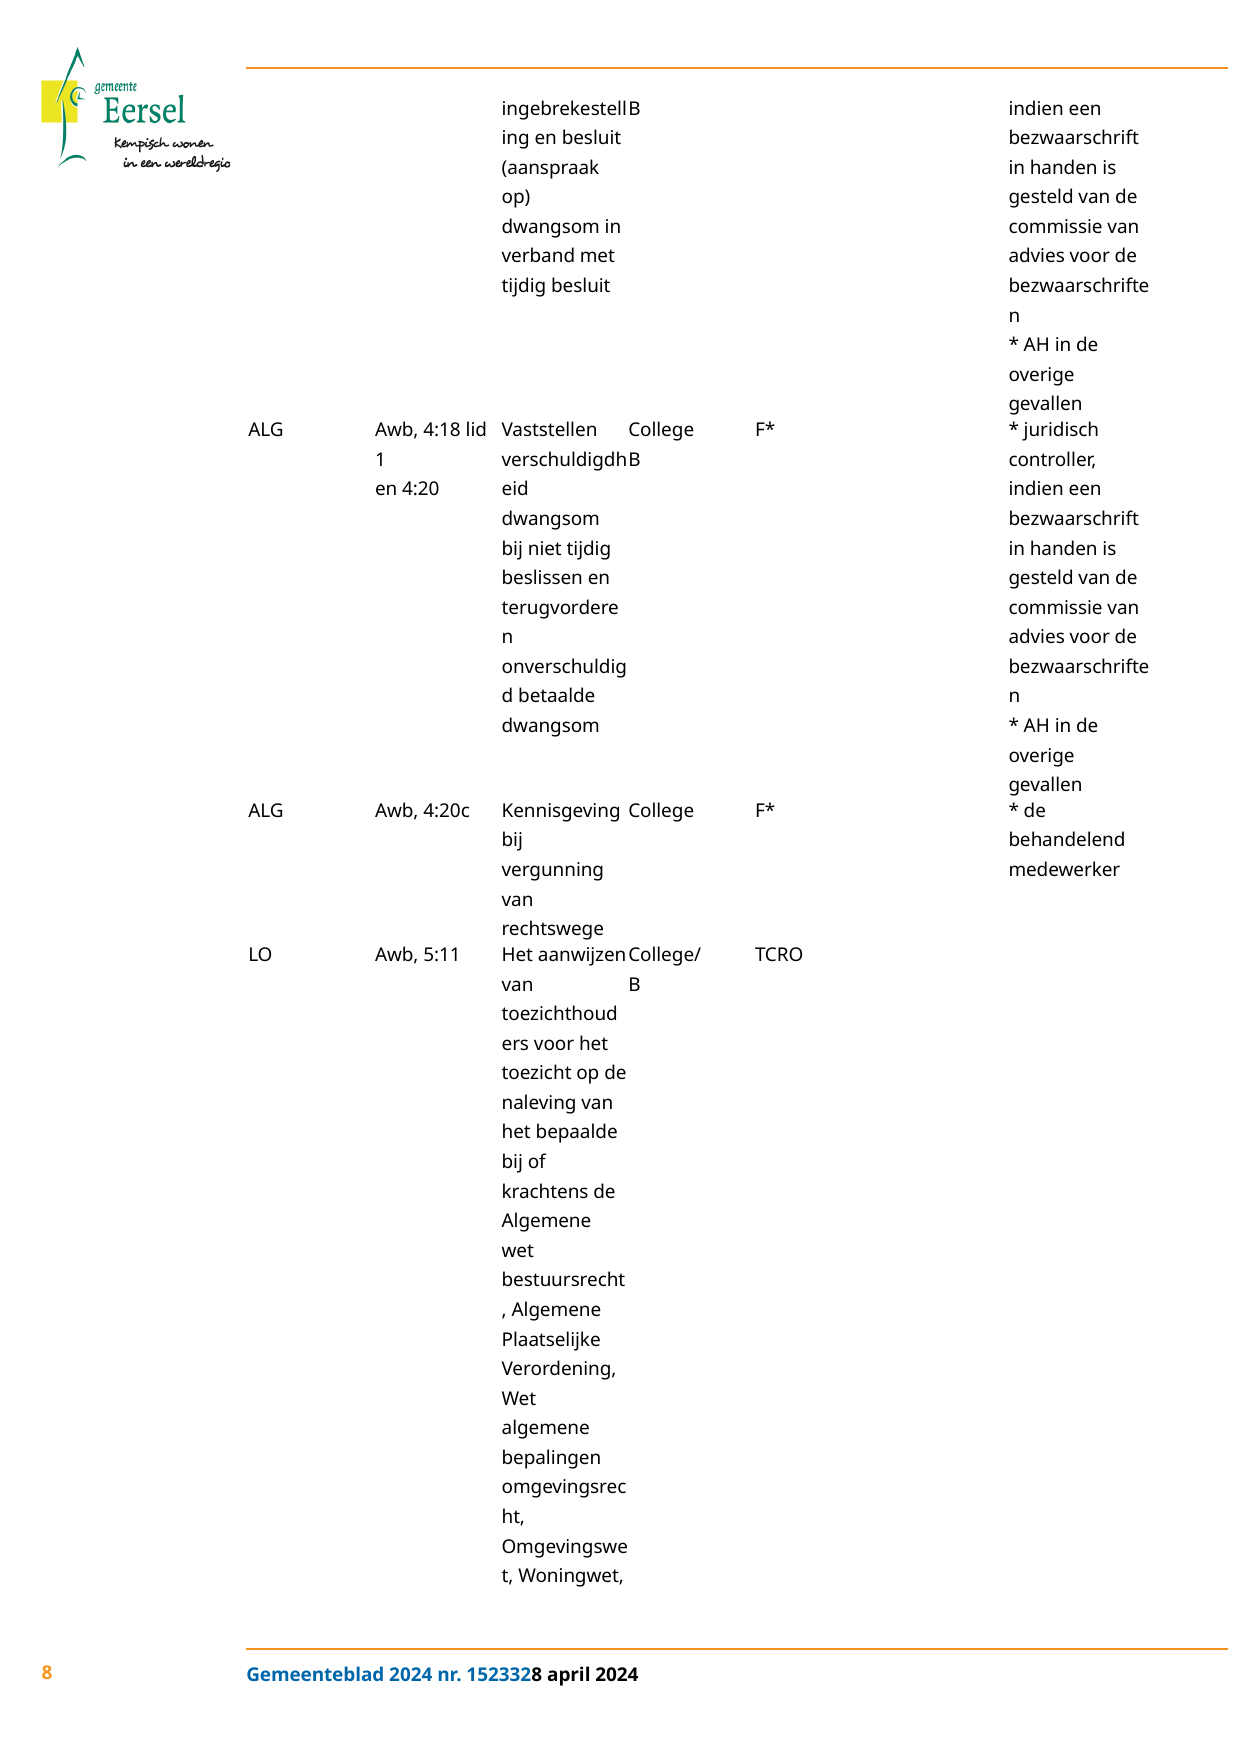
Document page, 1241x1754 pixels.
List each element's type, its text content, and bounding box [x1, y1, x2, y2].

table_cell [882, 416, 1008, 797]
table_cell B [628, 95, 755, 416]
table_cell College/ B [628, 941, 755, 1588]
table_cell College B [628, 416, 755, 797]
table_cell [248, 95, 375, 416]
table_cell ingebrekestelling en besluit (aanspraak op) dwangsom in verband met tijdig besluit [501, 95, 628, 416]
table_cell * juridisch controller, indien een bezwaarschrift in handen is gesteld van de commissie van advies voor de bezwaarschriften * AH in de overige gevallen [1008, 416, 1152, 797]
table_cell Awb, 4:20c [375, 797, 501, 941]
table_cell Awb, 5:11 [375, 941, 501, 1588]
table_cell Awb, 4:18 lid 1 en 4:20 [375, 416, 501, 797]
table_cell F* [755, 416, 882, 797]
table_cell indien een bezwaarschrift in handen is gesteld van de commissie van advies voor de bezwaarschriften * AH in de overige gevallen [1008, 95, 1152, 416]
picture [41, 47, 231, 172]
table_cell ALG [248, 797, 375, 941]
table_cell ALG [248, 416, 375, 797]
table_cell [1008, 941, 1152, 1588]
table_cell * de behandelend medewerker [1008, 797, 1152, 941]
table_cell [882, 941, 1008, 1588]
table_cell F* [755, 797, 882, 941]
table_cell College [628, 797, 755, 941]
table_cell [755, 95, 882, 416]
table_cell [882, 797, 1008, 941]
table_cell LO [248, 941, 375, 1588]
table_cell TCRO [755, 941, 882, 1588]
table_cell [375, 95, 501, 416]
table_cell Kennisgeving bij vergunning van rechtswege [501, 797, 628, 941]
table_cell Het aanwijzen van toezichthouders voor het toezicht op de naleving van het bepaalde bij of krachtens de Algemene wet bestuursrecht, Algemene Plaatselijke Verordening, Wet algemene bepalingen omgevingsrecht, Omgevingswet, Woningwet, [501, 941, 628, 1588]
table_cell [882, 95, 1008, 416]
table_cell Vaststellen verschuldigdheid dwangsom bij niet tijdig beslissen en terugvorderen onverschuldigd betaalde dwangsom [501, 416, 628, 797]
